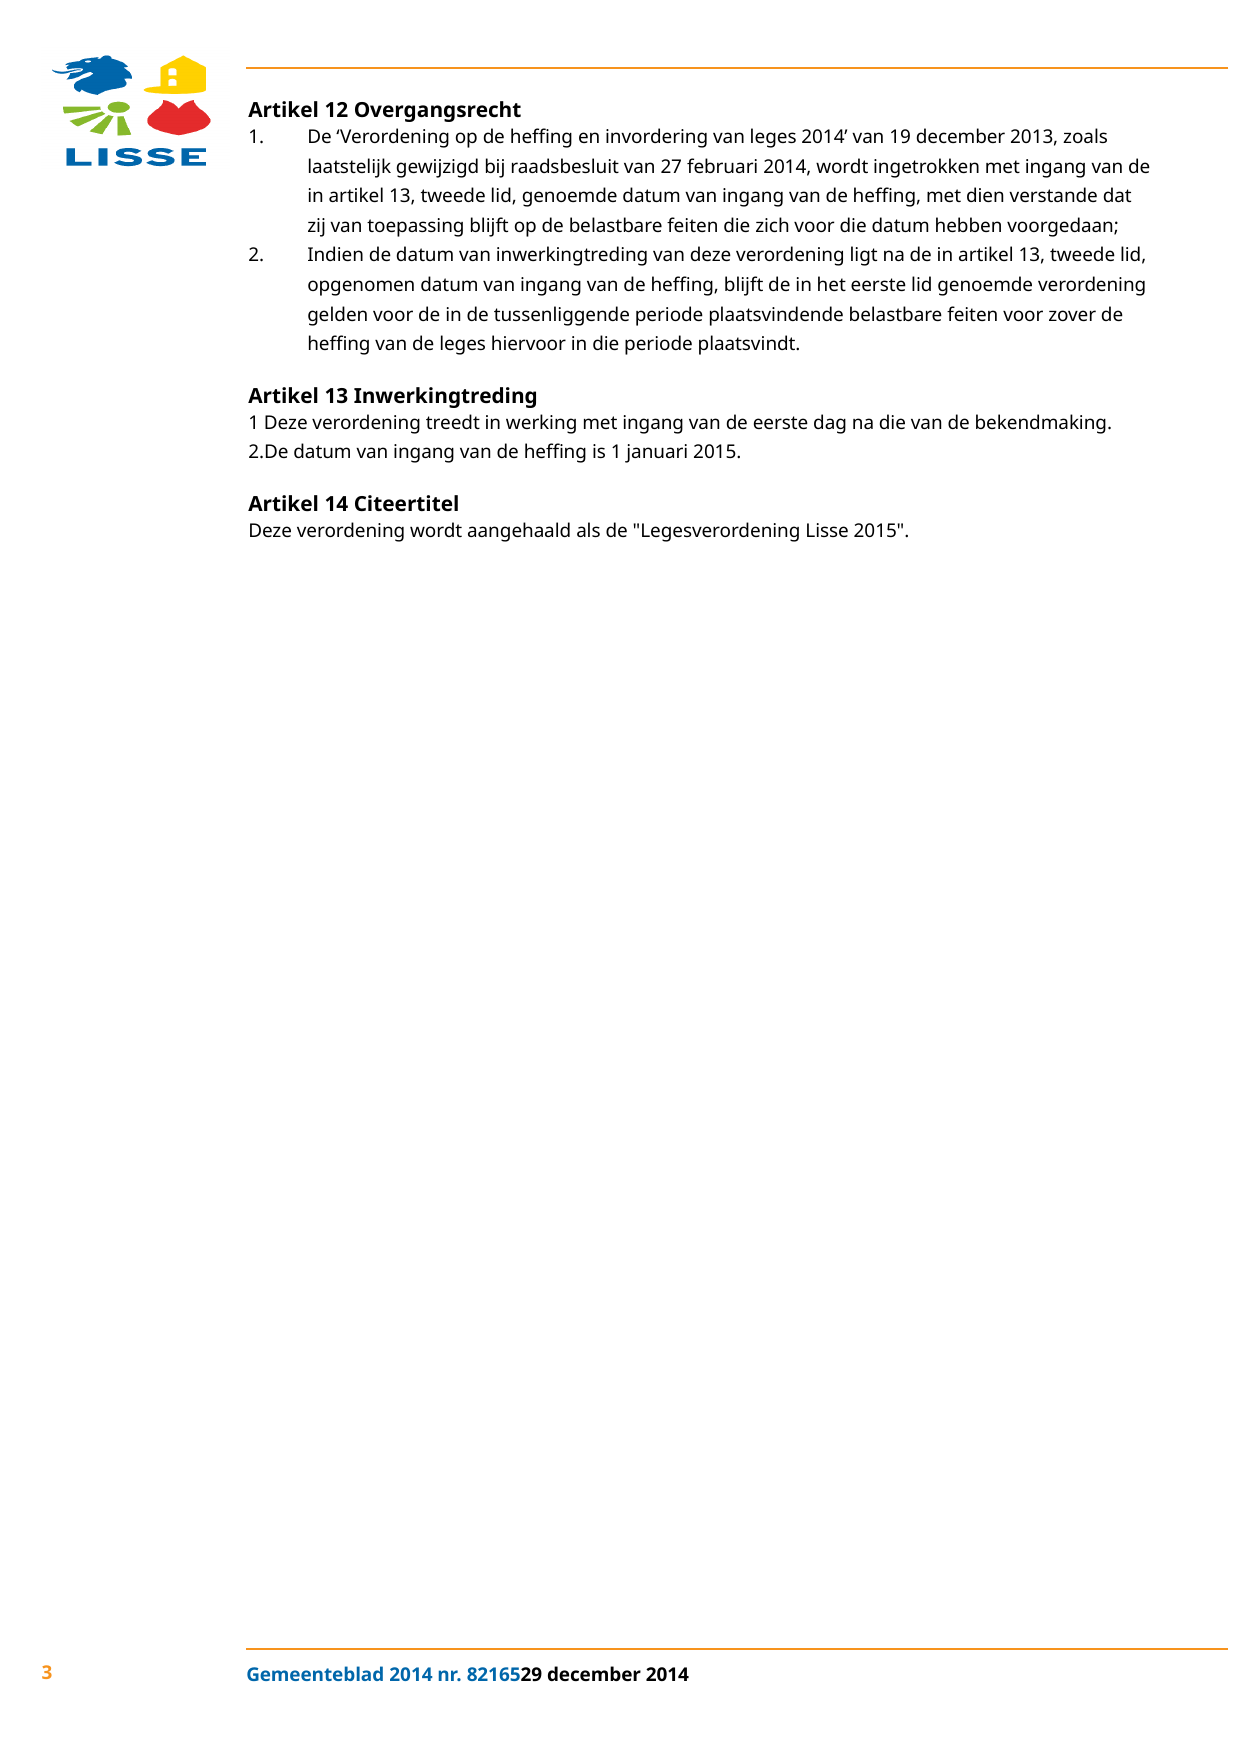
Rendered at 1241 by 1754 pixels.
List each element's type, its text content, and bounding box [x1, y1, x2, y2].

text Artikel 12 Overgangsrecht [248, 95, 1152, 123]
text Artikel 14 Citeertitel [248, 489, 1152, 518]
text Deze verordening wordt aangehaald als de "Legesverordening Lisse 2015". [248, 518, 1152, 543]
text 2.De datum van ingang van de heffing is 1 januari 2015. [248, 439, 1152, 464]
list Indien de datum van inwerkingtreding van deze verordening ligt na de in artikel 13, tweede lid, opgenomen datum van ingang van de heffing, blijft de in het eerste lid genoemde verordening gelden voor de in de tussenliggende periode plaatsvindende belastbare feiten voor zover de heffing van de leges hiervoor in die periode plaatsvindt. [248, 242, 1152, 356]
text 1 Deze verordening treedt in werking met ingang van de eerste dag na die van de bekendmaking. [248, 409, 1152, 435]
text Artikel 13 Inwerkingtreding [248, 381, 1152, 409]
list De ‘Verordening op de heffing en invordering van leges 2014’ van 19 december 2013, zoals laatstelijk gewijzigd bij raadsbesluit van 27 februari 2014, wordt ingetrokken met ingang van de in artikel 13, tweede lid, genoemde datum van ingang van de heffing, met dien verstande dat zij van toepassing blijft op de belastbare feiten die zich voor die datum hebben voorgedaan; [248, 123, 1152, 238]
picture [41, 47, 231, 172]
